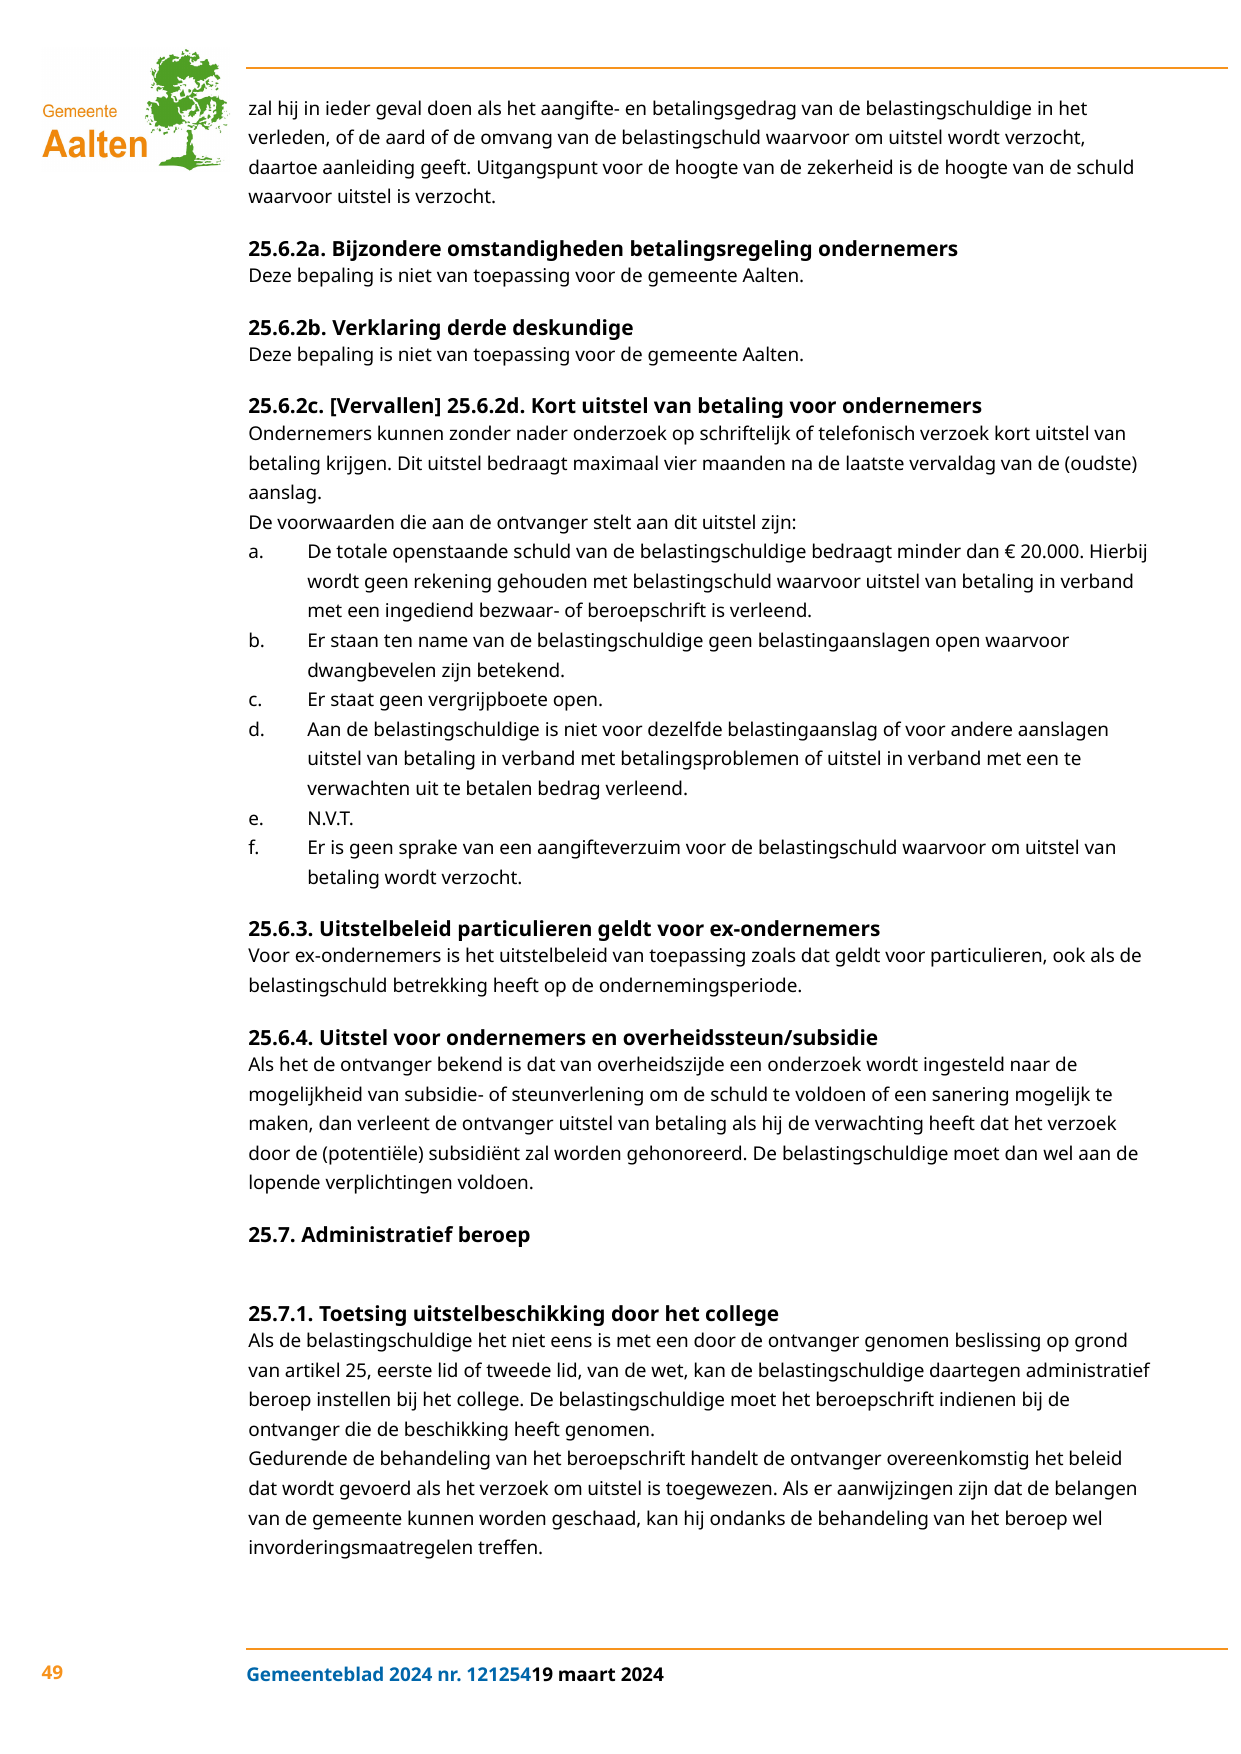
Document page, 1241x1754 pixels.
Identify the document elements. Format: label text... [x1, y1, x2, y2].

list Aan de belastingschuldige is niet voor dezelfde belastingaanslag of voor andere aanslagen uitstel van betaling in verband met betalingsproblemen of uitstel in verband met een te verwachten uit te betalen bedrag verleend. [248, 716, 1152, 801]
text Deze bepaling is niet van toepassing voor de gemeente Aalten. [248, 341, 1152, 367]
list Er staat geen vergrijpboete open. [248, 686, 1152, 712]
text De voorwaarden die aan de ontvanger stelt aan dit uitstel zijn: [248, 509, 1152, 534]
text 25.6.2a. Bijzondere omstandigheden betalingsregeling ondernemers [248, 234, 1152, 262]
list Er staan ten name van de belastingschuldige geen belastingaanslagen open waarvoor dwangbevelen zijn betekend. [248, 627, 1152, 682]
text Deze bepaling is niet van toepassing voor de gemeente Aalten. [248, 262, 1152, 288]
text Gedurende de behandeling van het beroepschrift handelt de ontvanger overeenkomstig het beleid dat wordt gevoerd als het verzoek om uitstel is toegewezen. Als er aanwijzingen zijn dat de belangen van de gemeente kunnen worden geschaad, kan hij ondanks de behandeling van het beroep wel invorderingsmaatregelen treffen. [248, 1446, 1152, 1560]
picture [41, 47, 231, 172]
text Voor ex-ondernemers is het uitstelbeleid van toepassing zoals dat geldt voor particulieren, ook als de belastingschuld betrekking heeft op de ondernemingsperiode. [248, 943, 1152, 998]
text 25.6.2c. [Vervallen] 25.6.2d. Kort uitstel van betaling voor ondernemers [248, 392, 1152, 420]
list N.V.T. [248, 805, 1152, 830]
text 25.6.3. Uitstelbeleid particulieren geldt voor ex-ondernemers [248, 914, 1152, 943]
text 25.6.2b. Verklaring derde deskundige [248, 313, 1152, 341]
text Ondernemers kunnen zonder nader onderzoek op schriftelijk of telefonisch verzoek kort uitstel van betaling krijgen. Dit uitstel bedraagt maximaal vier maanden na de laatste vervaldag van de (oudste) aanslag. [248, 420, 1152, 505]
list De totale openstaande schuld van de belastingschuldige bedraagt minder dan € 20.000. Hierbij wordt geen rekening gehouden met belastingschuld waarvoor uitstel van betaling in verband met een ingediend bezwaar- of beroepschrift is verleend. [248, 538, 1152, 623]
list Er is geen sprake van een aangifteverzuim voor de belastingschuld waarvoor om uitstel van betaling wordt verzocht. [248, 834, 1152, 889]
text 25.7. Administratief beroep [248, 1220, 1152, 1248]
text 25.7.1. Toetsing uitstelbeschikking door het college [248, 1299, 1152, 1327]
text Als het de ontvanger bekend is dat van overheidszijde een onderzoek wordt ingesteld naar de mogelijkheid van subsidie- of steunverlening om de schuld te voldoen of een sanering mogelijk te maken, dan verleent de ontvanger uitstel van betaling als hij de verwachting heeft dat het verzoek door de (potentiële) subsidiënt zal worden gehonoreerd. De belastingschuldige moet dan wel aan de lopende verplichtingen voldoen. [248, 1051, 1152, 1195]
text Als de belastingschuldige het niet eens is met een door de ontvanger genomen beslissing op grond van artikel 25, eerste lid of tweede lid, van de wet, kan de belastingschuldige daartegen administratief beroep instellen bij het college. De belastingschuldige moet het beroepschrift indienen bij de ontvanger die de beschikking heeft genomen. [248, 1327, 1152, 1442]
text zal hij in ieder geval doen als het aangifte- en betalingsgedrag van de belastingschuldige in het verleden, of de aard of de omvang van de belastingschuld waarvoor om uitstel wordt verzocht, daartoe aanleiding geeft. Uitgangspunt voor de hoogte van de zekerheid is de hoogte van de schuld waarvoor uitstel is verzocht. [248, 95, 1152, 209]
text 25.6.4. Uitstel voor ondernemers en overheidssteun/subsidie [248, 1023, 1152, 1051]
